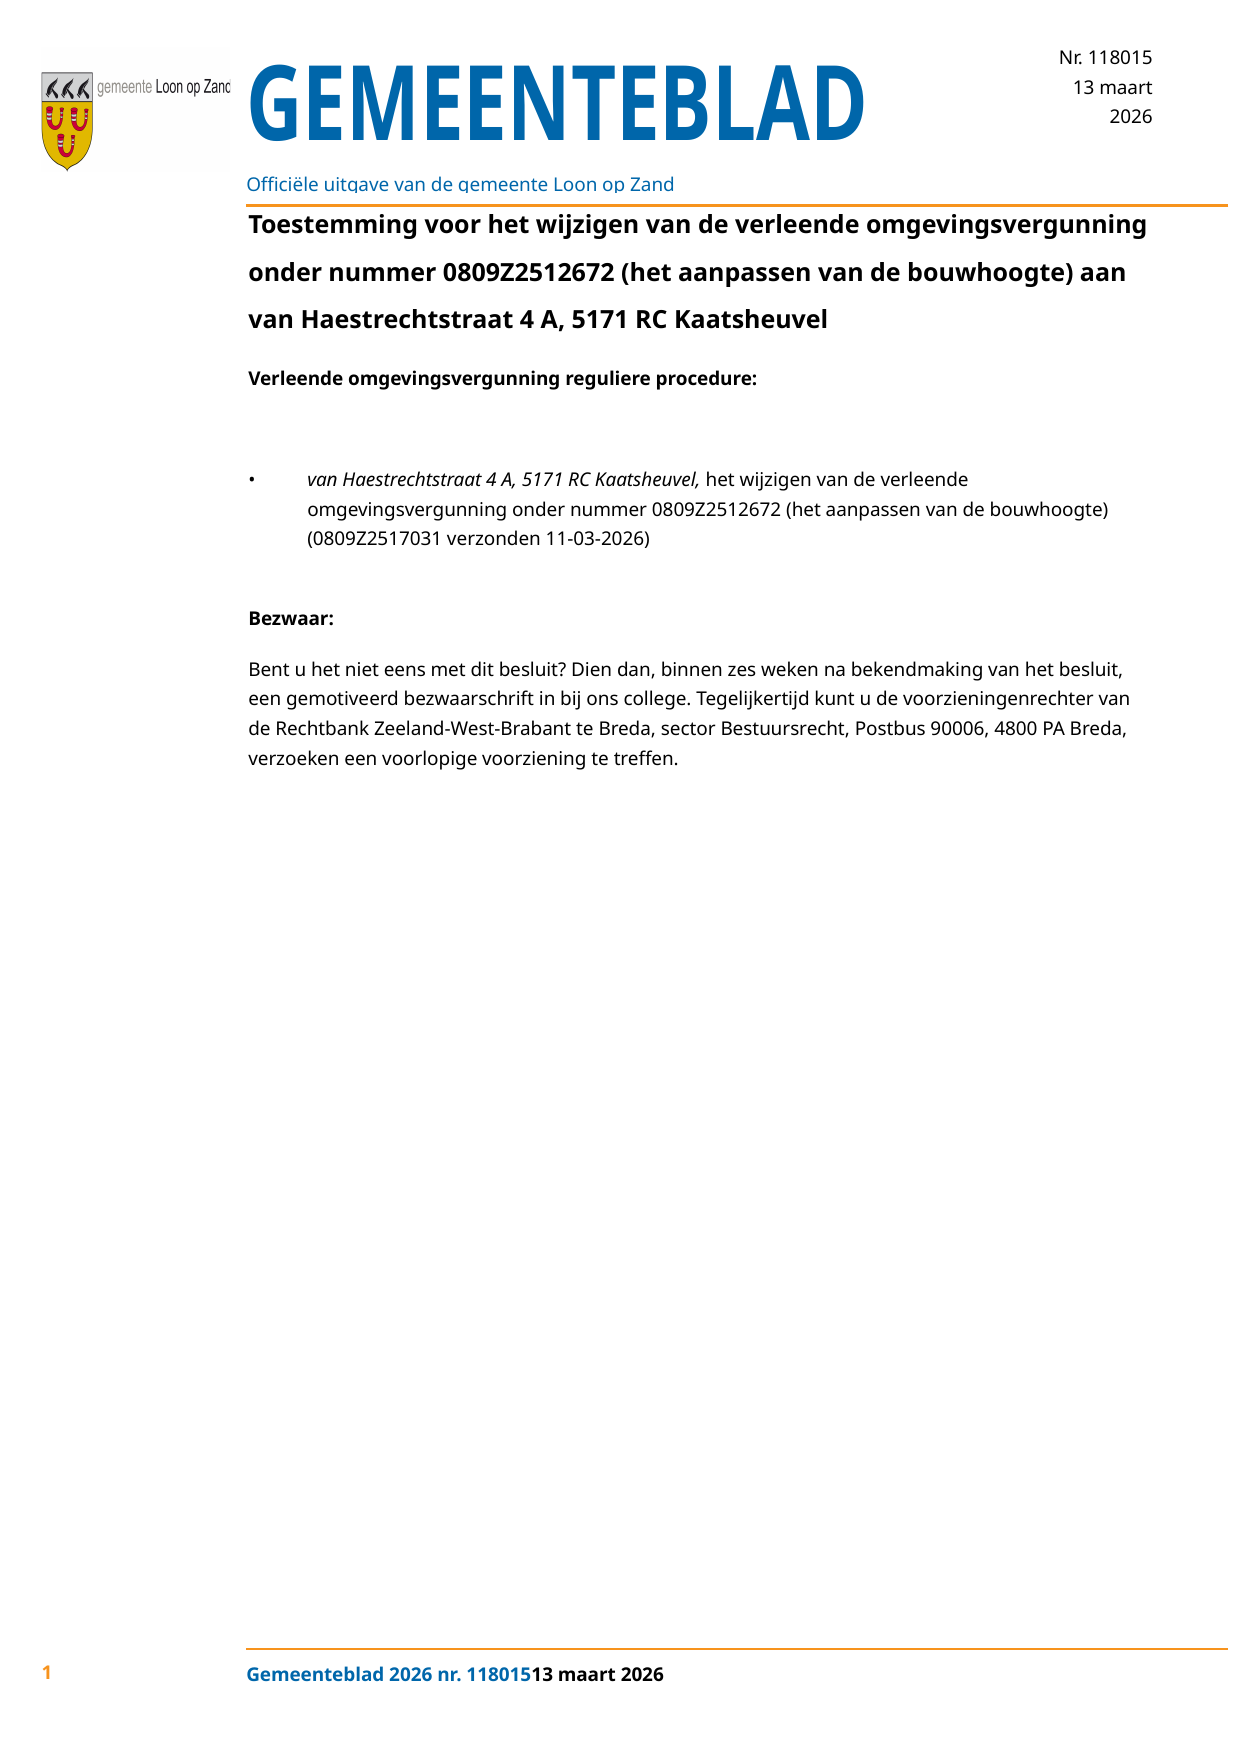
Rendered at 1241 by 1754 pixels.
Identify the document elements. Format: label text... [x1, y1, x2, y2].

list van Haestrechtstraat 4 A, 5171 RC Kaatsheuvel, het wijzigen van de verleende omgevingsvergunning onder nummer 0809Z2512672 (het aanpassen van de bouwhoogte) (0809Z2517031 verzonden 11-03-2026) [248, 466, 1152, 551]
text Bezwaar: [248, 606, 1152, 631]
text Bent u het niet eens met dit besluit? Dien dan, binnen zes weken na bekendmaking van het besluit, een gemotiveerd bezwaarschrift in bij ons college. Tegelijkertijd kunt u de voorzieningenrechter van de Rechtbank Zeeland-West-Brabant te Breda, sector Bestuursrecht, Postbus 90006, 4800 PA Breda, verzoeken een voorlopige voorziening te treffen. [248, 656, 1152, 770]
text Toestemming voor het wijzigen van de verleende omgevingsvergunning onder nummer 0809Z2512672 (het aanpassen van de bouwhoogte) aan van Haestrechtstraat 4 A, 5171 RC Kaatsheuvel [248, 207, 1152, 336]
text Verleende omgevingsvergunning reguliere procedure: [248, 366, 1152, 391]
picture [41, 47, 231, 172]
